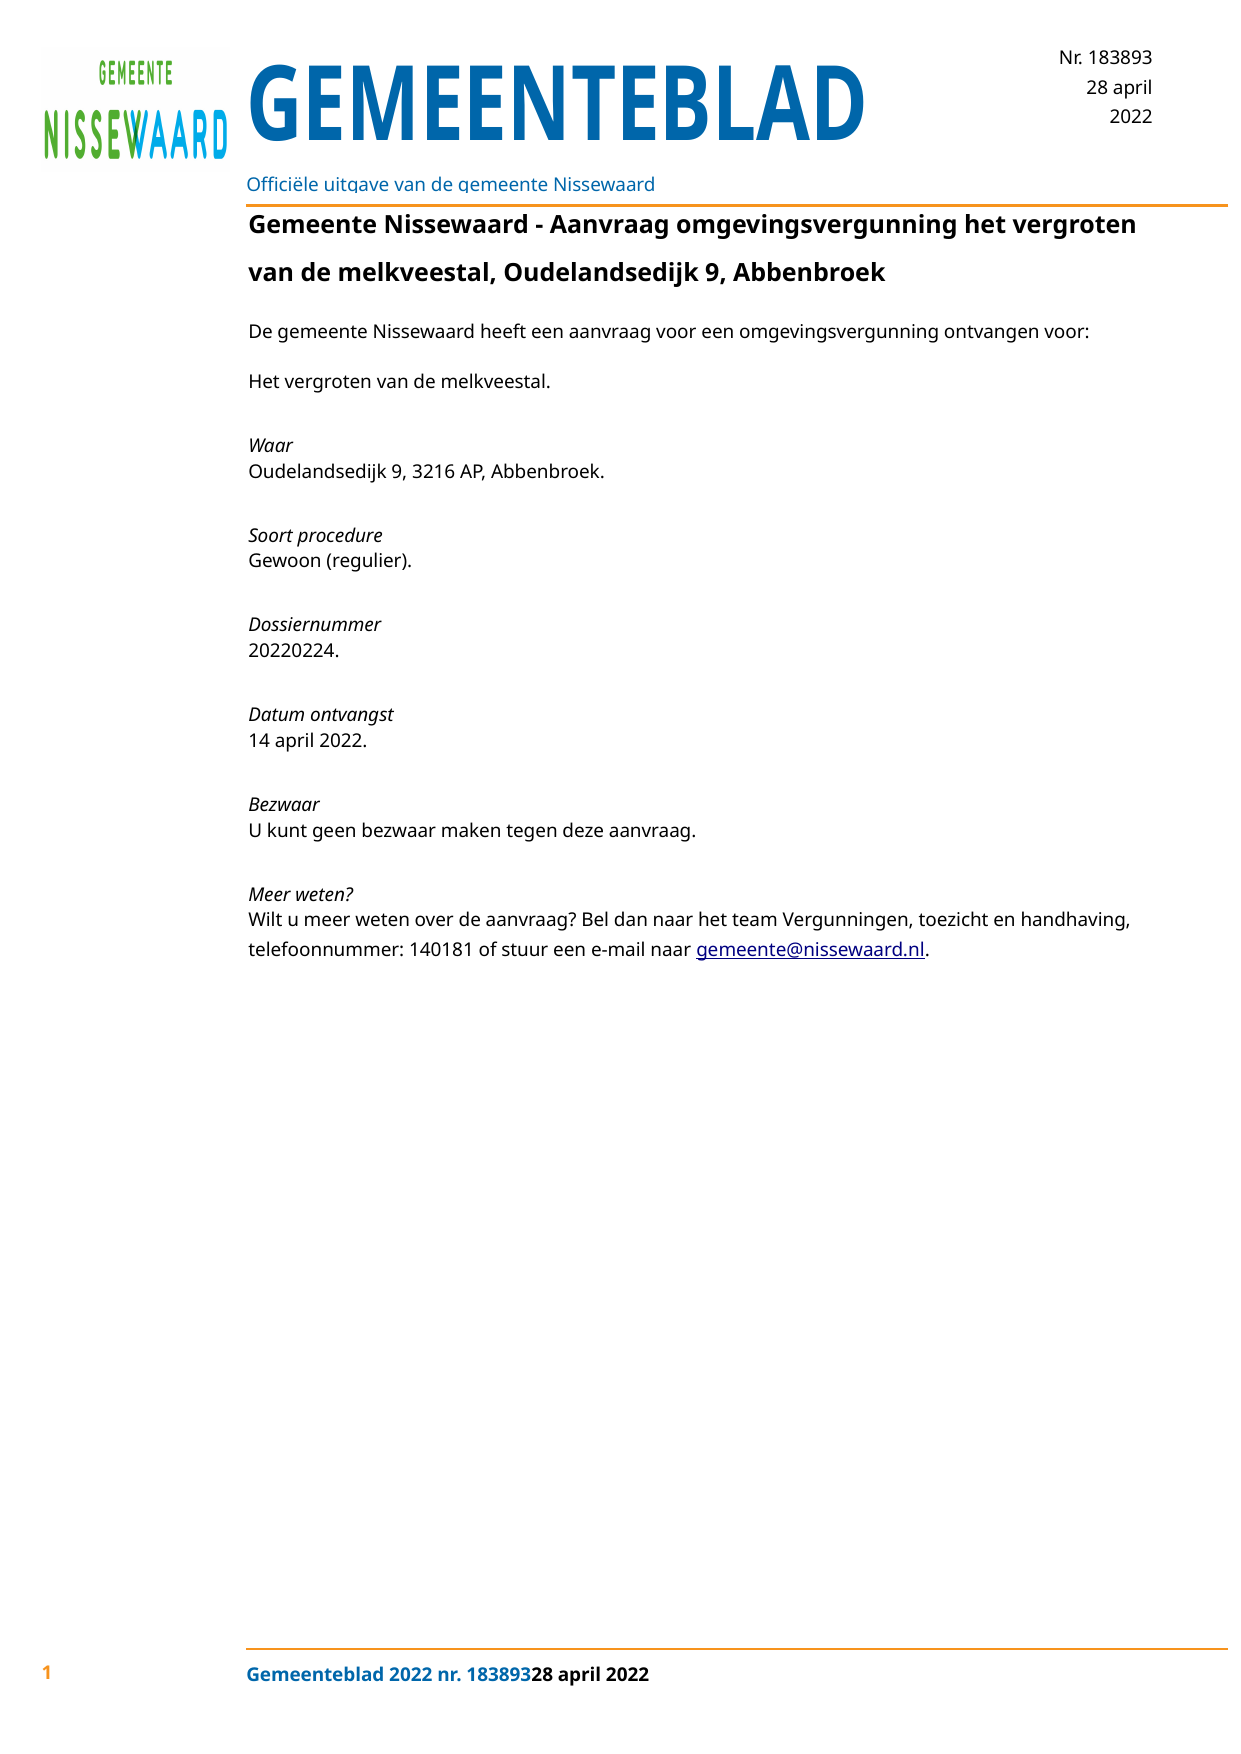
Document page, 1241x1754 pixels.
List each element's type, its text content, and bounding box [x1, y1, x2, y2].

picture [41, 47, 231, 172]
text Oudelandsedijk 9, 3216 AP, Abbenbroek. [248, 458, 1152, 484]
text Het vergroten van de melkveestal. [248, 368, 1152, 394]
text Meer weten? [248, 881, 1152, 906]
text Waar [248, 432, 1152, 458]
text Wilt u meer weten over de aanvraag? Bel dan naar het team Vergunningen, toezicht en handhaving, telefoonnummer: 140181 of stuur een e-mail naar gemeente@nissewaard.nl. [248, 906, 1152, 962]
text 14 april 2022. [248, 727, 1152, 753]
text Datum ontvangst [248, 701, 1152, 727]
text Soort procedure [248, 522, 1152, 548]
text Dossiernummer [248, 612, 1152, 637]
text De gemeente Nissewaard heeft een aanvraag voor een omgevingsvergunning ontvangen voor: [248, 318, 1152, 344]
text Bezwaar [248, 791, 1152, 817]
text U kunt geen bezwaar maken tegen deze aanvraag. [248, 817, 1152, 842]
text 20220224. [248, 637, 1152, 663]
text Gemeente Nissewaard - Aanvraag omgevingsvergunning het vergroten van de melkveestal, Oudelandsedijk 9, Abbenbroek [248, 207, 1152, 288]
text Gewoon (regulier). [248, 548, 1152, 573]
